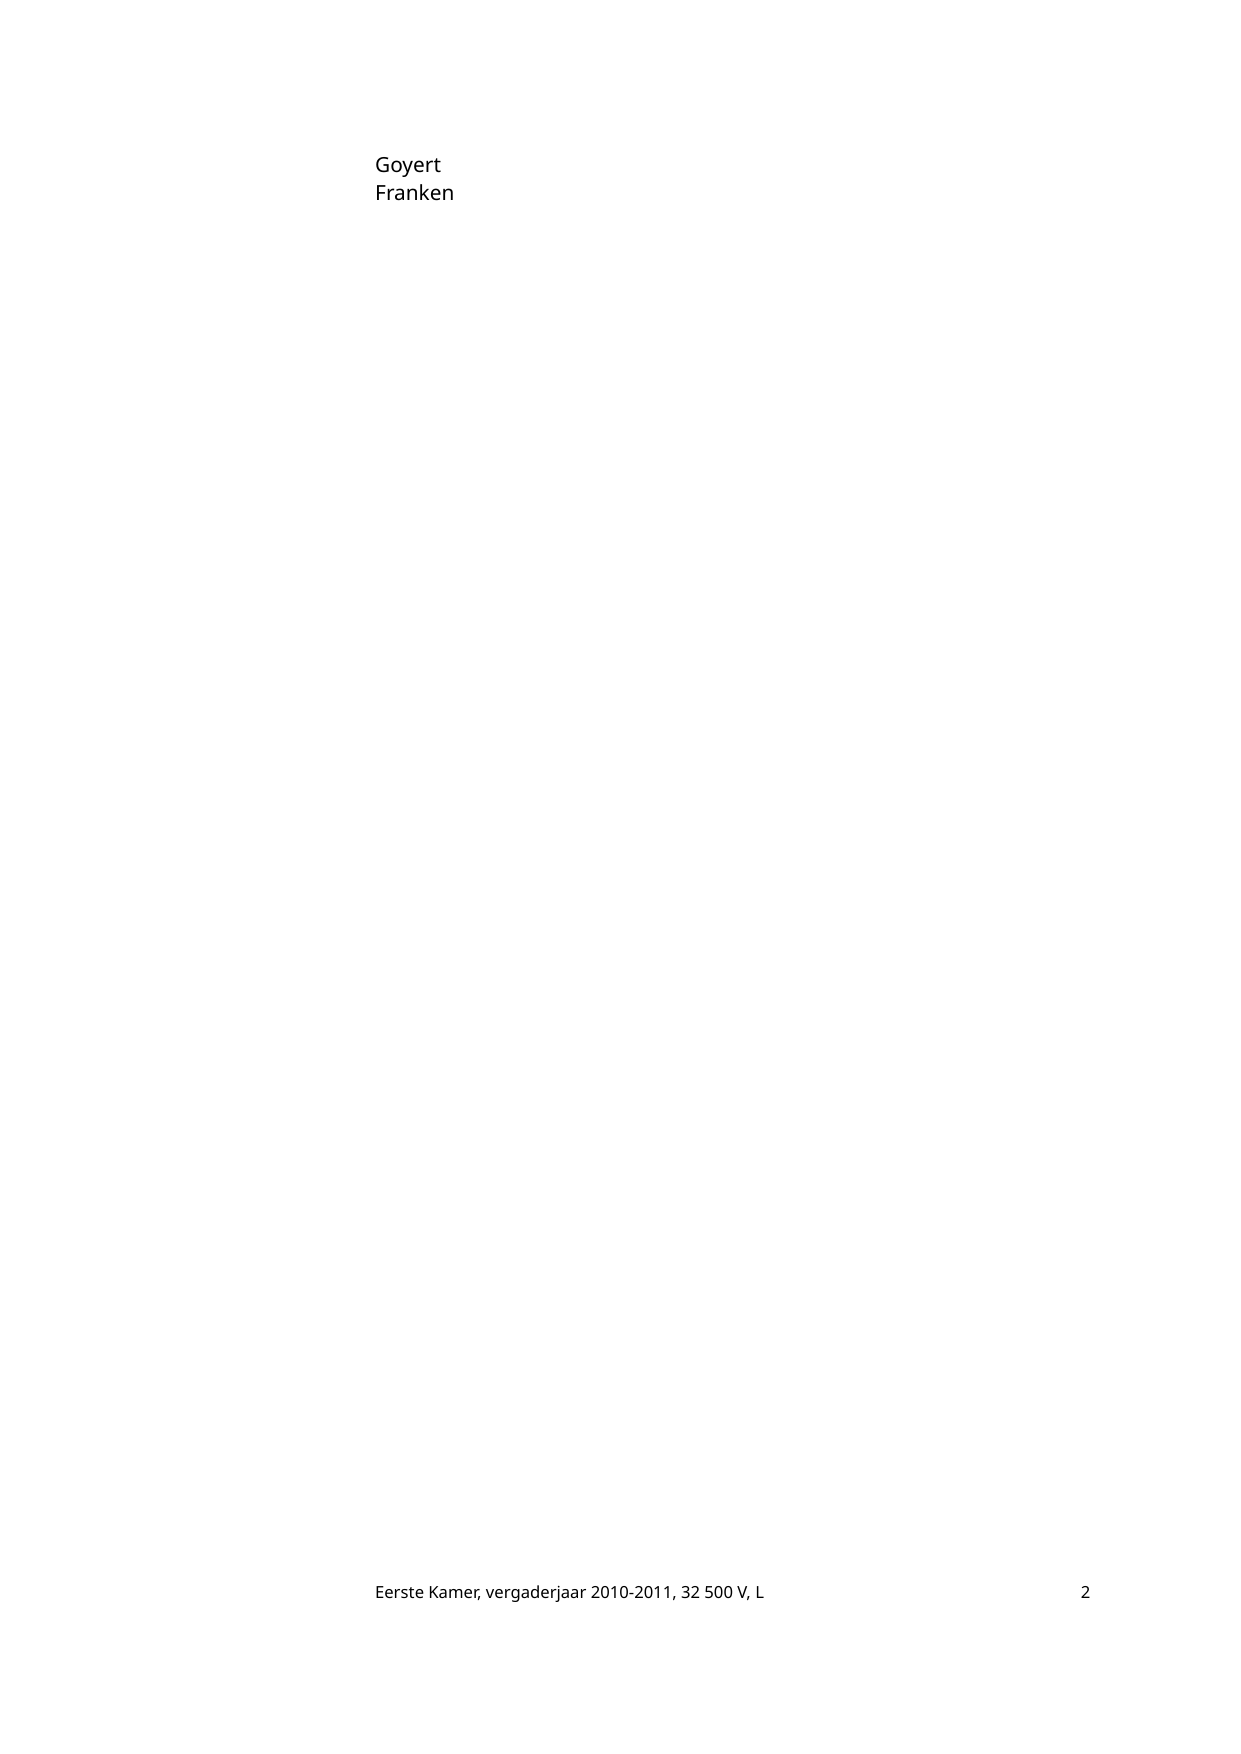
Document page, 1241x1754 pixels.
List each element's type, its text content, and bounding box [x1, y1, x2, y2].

text Goyert [375, 150, 1090, 178]
text Franken [375, 178, 1090, 207]
